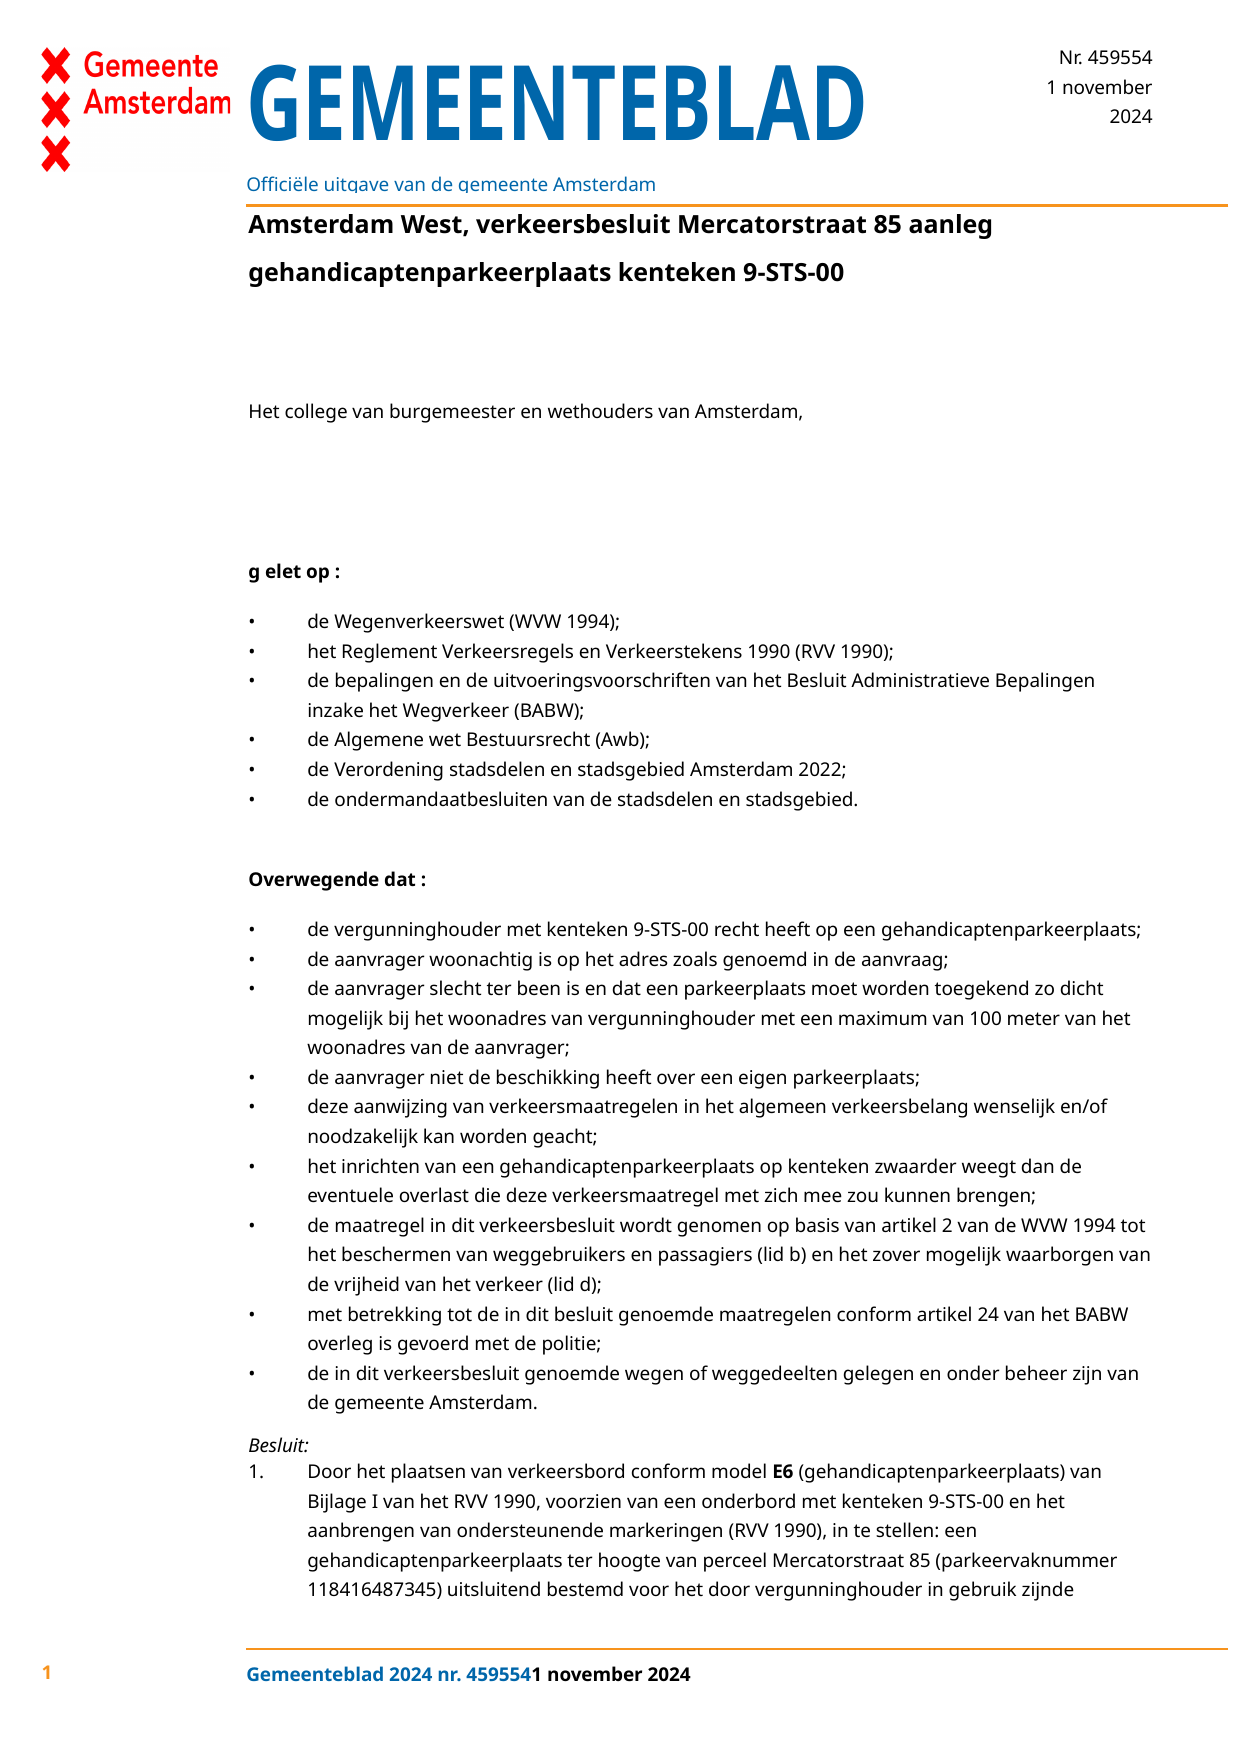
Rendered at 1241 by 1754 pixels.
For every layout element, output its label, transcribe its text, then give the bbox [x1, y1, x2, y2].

list het Reglement Verkeersregels en Verkeerstekens 1990 (RVV 1990); [248, 638, 1152, 663]
list met betrekking tot de in dit besluit genoemde maatregelen conform artikel 24 van het BABW overleg is gevoerd met de politie; [248, 1301, 1152, 1356]
list Door het plaatsen van verkeersbord conform model E6 (gehandicaptenparkeerplaats) van Bijlage I van het RVV 1990, voorzien van een onderbord met kenteken 9-STS-00 en het aanbrengen van ondersteunende markeringen (RVV 1990), in te stellen: een gehandicaptenparkeerplaats ter hoogte van perceel Mercatorstraat 85 (parkeervaknummer 118416487345) uitsluitend bestemd voor het door vergunninghouder in gebruik zijnde [248, 1458, 1152, 1602]
list de Wegenverkeerswet (WVW 1994); [248, 608, 1152, 634]
text g elet op : [248, 558, 1152, 583]
text Het college van burgemeester en wethouders van Amsterdam, [248, 398, 1152, 423]
list het inrichten van een gehandicaptenparkeerplaats op kenteken zwaarder weegt dan de eventuele overlast die deze verkeersmaatregel met zich mee zou kunnen brengen; [248, 1153, 1152, 1208]
picture [41, 47, 231, 172]
list de in dit verkeersbesluit genoemde wegen of weggedeelten gelegen en onder beheer zijn van de gemeente Amsterdam. [248, 1360, 1152, 1415]
list de aanvrager slecht ter been is en dat een parkeerplaats moet worden toegekend zo dicht mogelijk bij het woonadres van vergunninghouder met een maximum van 100 meter van het woonadres van de aanvrager; [248, 975, 1152, 1060]
text Overwegende dat : [248, 866, 1152, 891]
list de aanvrager niet de beschikking heeft over een eigen parkeerplaats; [248, 1064, 1152, 1090]
list de vergunninghouder met kenteken 9-STS-00 recht heeft op een gehandicaptenparkeerplaats; [248, 916, 1152, 942]
list de aanvrager woonachtig is op het adres zoals genoemd in de aanvraag; [248, 946, 1152, 971]
list de Algemene wet Bestuursrecht (Awb); [248, 727, 1152, 752]
list de maatregel in dit verkeersbesluit wordt genomen op basis van artikel 2 van de WVW 1994 tot het beschermen van weggebruikers en passagiers (lid b) en het zover mogelijk waarborgen van de vrijheid van het verkeer (lid d); [248, 1212, 1152, 1297]
list de ondermandaatbesluiten van de stadsdelen en stadsgebied. [248, 786, 1152, 811]
list deze aanwijzing van verkeersmaatregelen in het algemeen verkeersbelang wenselijk en/of noodzakelijk kan worden geacht; [248, 1094, 1152, 1149]
list de Verordening stadsdelen en stadsgebied Amsterdam 2022; [248, 756, 1152, 782]
text Besluit: [248, 1433, 1152, 1458]
list de bepalingen en de uitvoeringsvoorschriften van het Besluit Administratieve Bepalingen inzake het Wegverkeer (BABW); [248, 667, 1152, 723]
text Amsterdam West, verkeersbesluit Mercatorstraat 85 aanleg gehandicaptenparkeerplaats kenteken 9-STS-00 [248, 207, 1152, 288]
